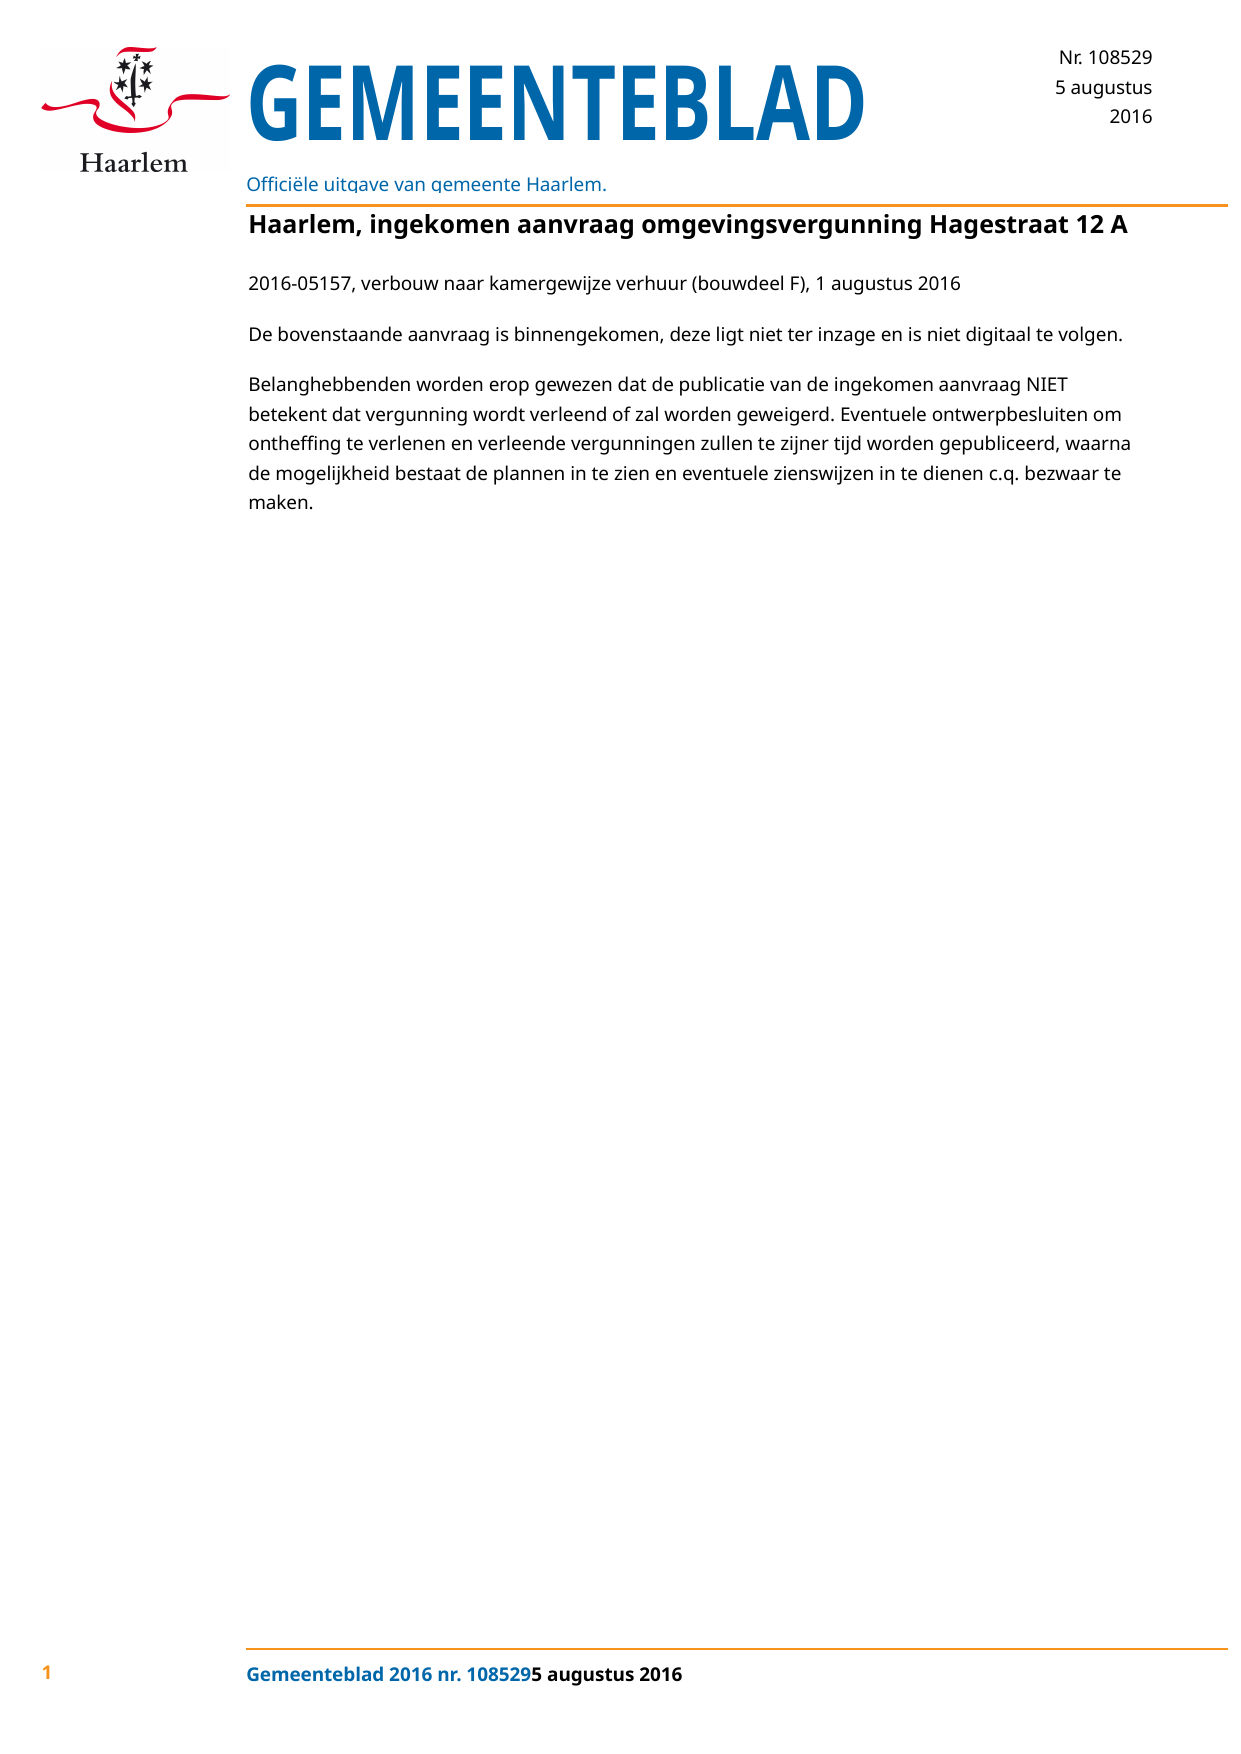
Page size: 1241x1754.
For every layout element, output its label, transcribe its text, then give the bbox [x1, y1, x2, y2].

text 2016-05157, verbouw naar kamergewijze verhuur (bouwdeel F), 1 augustus 2016 [248, 270, 1152, 296]
text De bovenstaande aanvraag is binnengekomen, deze ligt niet ter inzage en is niet digitaal te volgen. [248, 321, 1152, 346]
text Haarlem, ingekomen aanvraag omgevingsvergunning Hagestraat 12 A [248, 207, 1152, 241]
text Belanghebbenden worden erop gewezen dat de publicatie van de ingekomen aanvraag NIET betekent dat vergunning wordt verleend of zal worden geweigerd. Eventuele ontwerpbesluiten om ontheffing te verlenen en verleende vergunningen zullen te zijner tijd worden gepubliceerd, waarna de mogelijkheid bestaat de plannen in te zien en eventuele zienswijzen in te dienen c.q. bezwaar te maken. [248, 371, 1152, 515]
picture [41, 47, 231, 172]
